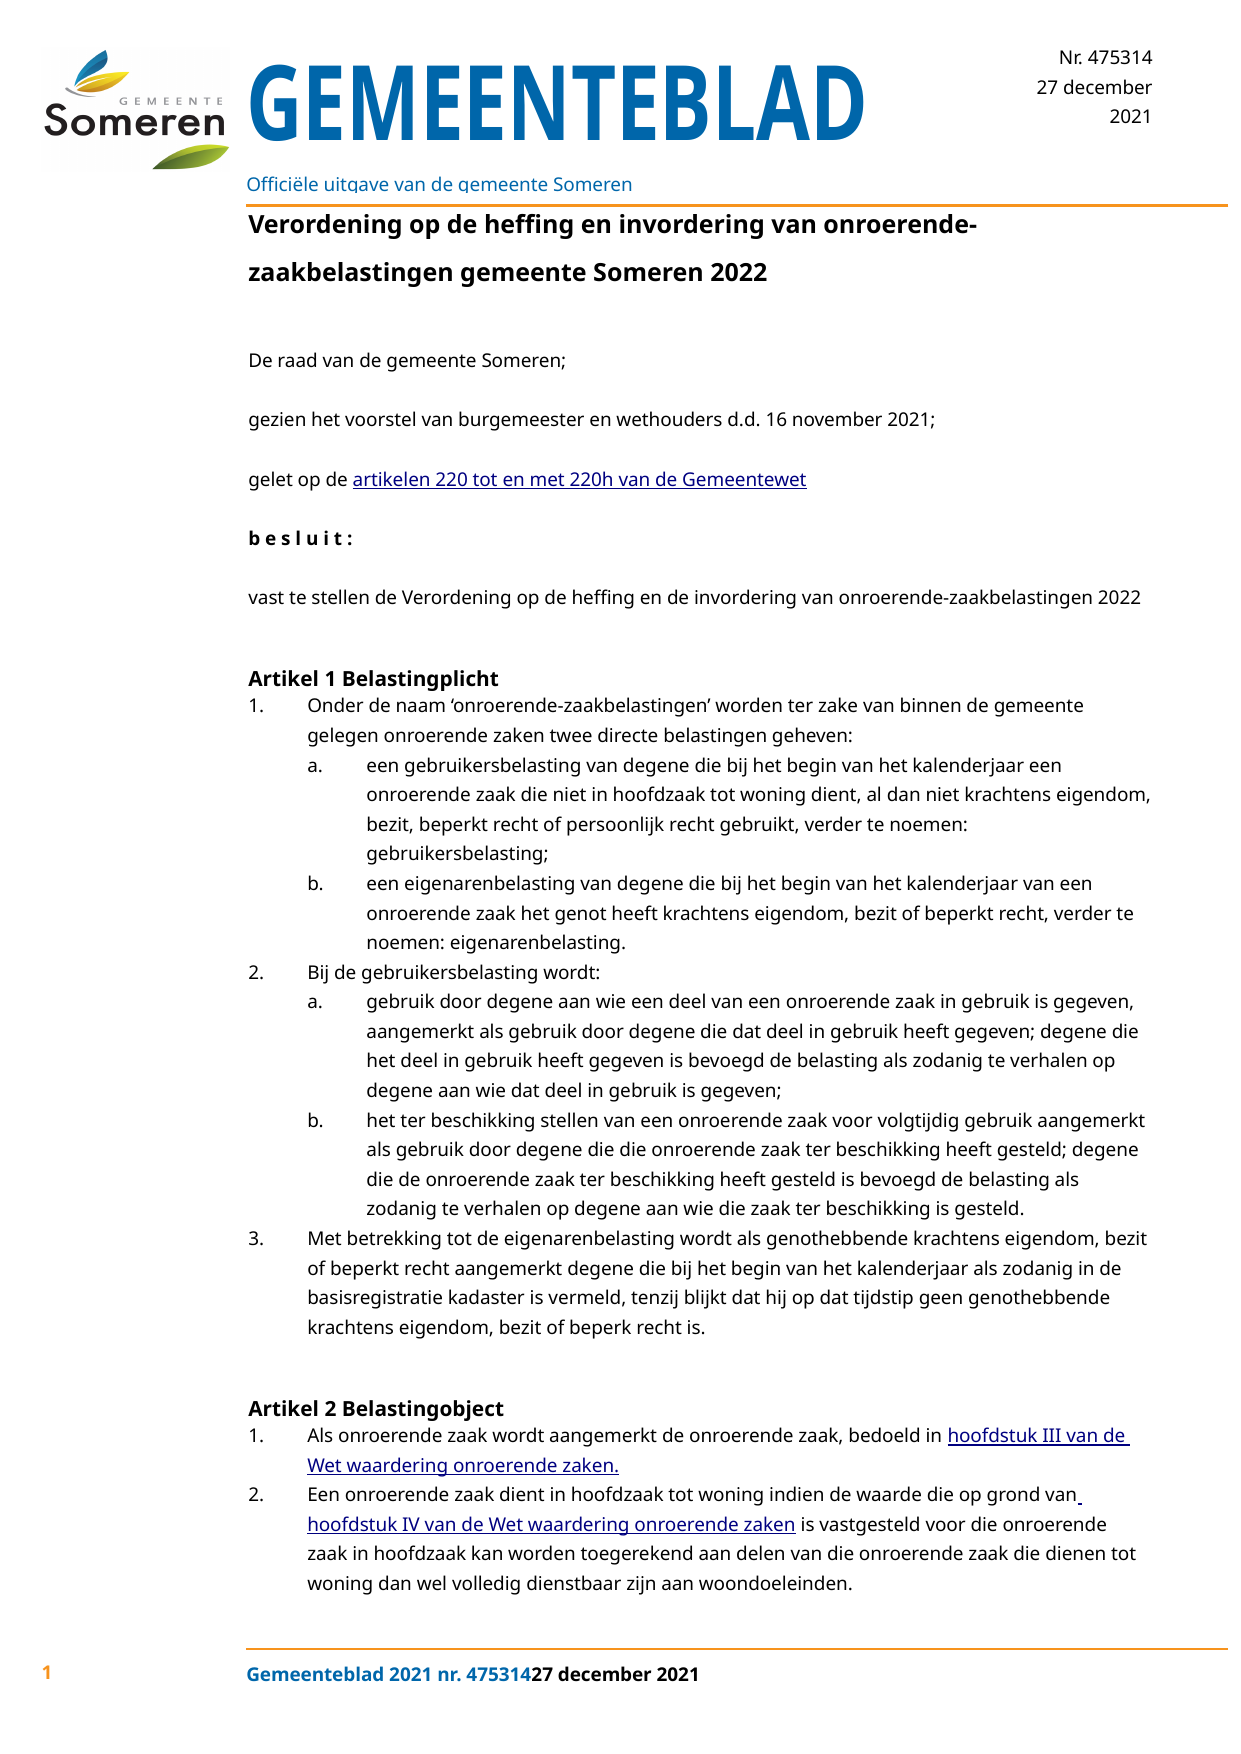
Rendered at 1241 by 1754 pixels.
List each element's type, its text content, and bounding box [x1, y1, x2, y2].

list het ter beschikking stellen van een onroerende zaak voor volgtijdig gebruik aangemerkt als gebruik door degene die die onroerende zaak ter beschikking heeft gesteld; degene die de onroerende zaak ter beschikking heeft gesteld is bevoegd de belasting als zodanig te verhalen op degene aan wie die zaak ter beschikking is gesteld. [307, 1107, 1152, 1221]
list Een onroerende zaak dient in hoofdzaak tot woning indien de waarde die op grond van hoofdstuk IV van de Wet waardering onroerende zaken is vastgesteld voor die onroerende zaak in hoofdzaak kan worden toegerekend aan delen van die onroerende zaak die dienen tot woning dan wel volledig dienstbaar zijn aan woondoeleinden. [248, 1481, 1152, 1596]
list gebruik door degene aan wie een deel van een onroerende zaak in gebruik is gegeven, aangemerkt als gebruik door degene die dat deel in gebruik heeft gegeven; degene die het deel in gebruik heeft gegeven is bevoegd de belasting als zodanig te verhalen op degene aan wie dat deel in gebruik is gegeven; [307, 988, 1152, 1103]
list een gebruikersbelasting van degene die bij het begin van het kalenderjaar een onroerende zaak die niet in hoofdzaak tot woning dient, al dan niet krachtens eigendom, bezit, beperkt recht of persoonlijk recht gebruikt, verder te noemen: gebruikersbelasting; [307, 752, 1152, 866]
text Artikel 1 Belastingplicht [248, 664, 1152, 693]
list Onder de naam ‘onroerende-zaakbelastingen’ worden ter zake van binnen de gemeente gelegen onroerende zaken twee directe belastingen geheven: [248, 693, 1152, 748]
list Bij de gebruikersbelasting wordt: [248, 959, 1152, 984]
text gelet op de artikelen 220 tot en met 220h van de Gemeentewet [248, 466, 1152, 492]
list Als onroerende zaak wordt aangemerkt de onroerende zaak, bedoeld in hoofdstuk III van de Wet waardering onroerende zaken. [248, 1422, 1152, 1478]
text Verordening op de heffing en invordering van onroerende-zaakbelastingen gemeente Someren 2022 [248, 207, 1152, 288]
list een eigenarenbelasting van degene die bij het begin van het kalenderjaar van een onroerende zaak het genot heeft krachtens eigendom, bezit of beperkt recht, verder te noemen: eigenarenbelasting. [307, 870, 1152, 955]
text gezien het voorstel van burgemeester en wethouders d.d. 16 november 2021; [248, 407, 1152, 432]
text vast te stellen de Verordening op de heffing en de invordering van onroerende-zaakbelastingen 2022 [248, 584, 1152, 610]
text Artikel 2 Belastingobject [248, 1394, 1152, 1422]
list Met betrekking tot de eigenarenbelasting wordt als genothebbende krachtens eigendom, bezit of beperkt recht aangemerkt degene die bij het begin van het kalenderjaar als zodanig in de basisregistratie kadaster is vermeld, tenzij blijkt dat hij op dat tijdstip geen genothebbende krachtens eigendom, bezit of beperk recht is. [248, 1225, 1152, 1339]
text De raad van de gemeente Someren; [248, 347, 1152, 373]
picture [41, 47, 231, 172]
text b e s l u i t : [248, 525, 1152, 551]
